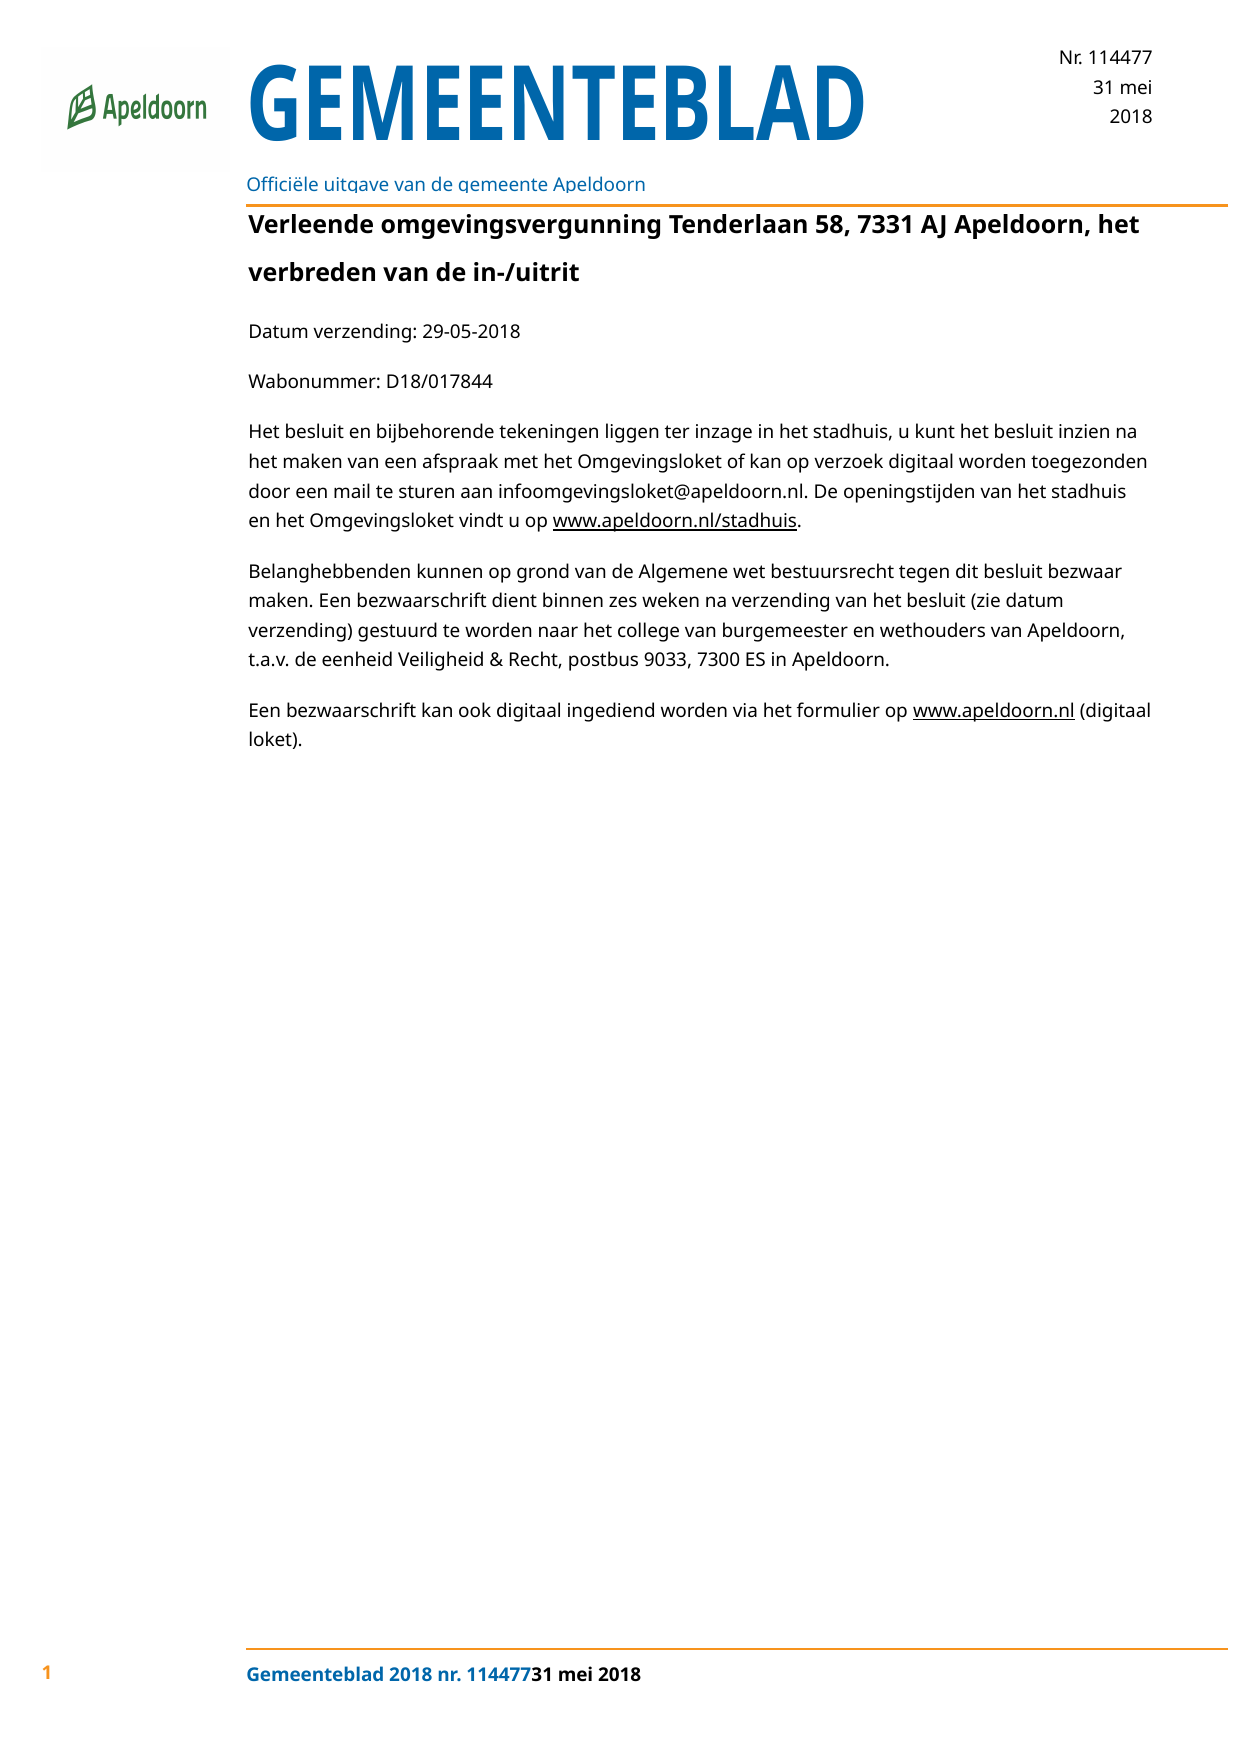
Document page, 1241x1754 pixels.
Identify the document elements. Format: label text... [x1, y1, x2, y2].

text Wabonummer: D18/017844 [248, 368, 1152, 394]
text Het besluit en bijbehorende tekeningen liggen ter inzage in het stadhuis, u kunt het besluit inzien na het maken van een afspraak met het Omgevingsloket of kan op verzoek digitaal worden toegezonden door een mail te sturen aan infoomgevingsloket@apeldoorn.nl. De openingstijden van het stadhuis en het Omgevingsloket vindt u op www.apeldoorn.nl/stadhuis. [248, 419, 1152, 533]
text Verleende omgevingsvergunning Tenderlaan 58, 7331 AJ Apeldoorn, het verbreden van de in-/uitrit [248, 207, 1152, 288]
text Belanghebbenden kunnen op grond van de Algemene wet bestuursrecht tegen dit besluit bezwaar maken. Een bezwaarschrift dient binnen zes weken na verzending van het besluit (zie datum verzending) gestuurd te worden naar het college van burgemeester en wethouders van Apeldoorn, t.a.v. de eenheid Veiligheid & Recht, postbus 9033, 7300 ES in Apeldoorn. [248, 558, 1152, 672]
text Een bezwaarschrift kan ook digitaal ingediend worden via het formulier op www.apeldoorn.nl (digitaal loket). [248, 697, 1152, 752]
text Datum verzending: 29-05-2018 [248, 318, 1152, 344]
picture [41, 47, 231, 172]
